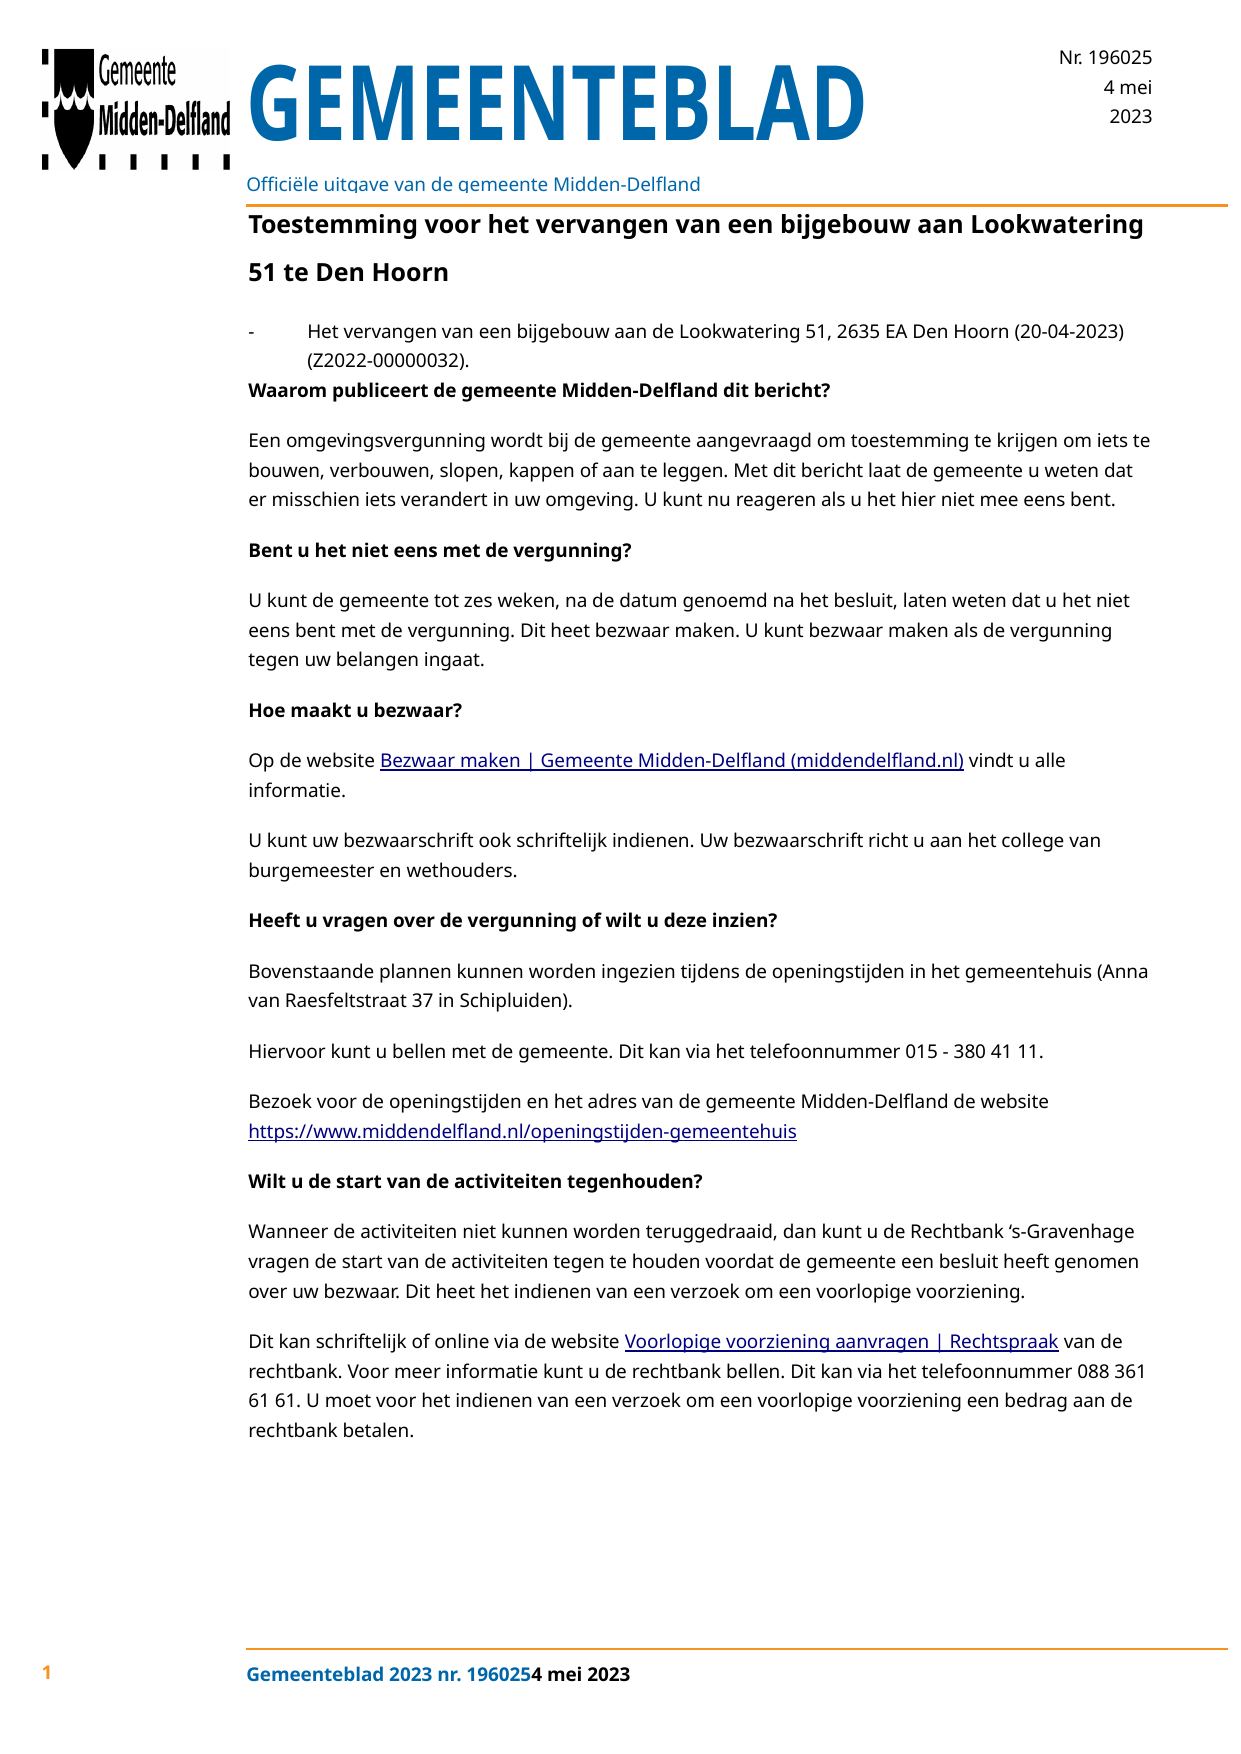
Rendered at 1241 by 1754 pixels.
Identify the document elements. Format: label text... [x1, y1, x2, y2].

text Bezoek voor de openingstijden en het adres van de gemeente Midden-Delfland de website https://www.middendelfland.nl/openingstijden-gemeentehuis [248, 1088, 1152, 1144]
picture [41, 47, 231, 172]
text Dit kan schriftelijk of online via de website Voorlopige voorziening aanvragen | Rechtspraak van de rechtbank. Voor meer informatie kunt u de rechtbank bellen. Dit kan via het telefoonnummer 088 361 61 61. U moet voor het indienen van een verzoek om een voorlopige voorziening een bedrag aan de rechtbank betalen. [248, 1328, 1152, 1443]
text Hoe maakt u bezwaar? [248, 697, 1152, 723]
text Bovenstaande plannen kunnen worden ingezien tijdens de openingstijden in het gemeentehuis (Anna van Raesfeltstraat 37 in Schipluiden). [248, 958, 1152, 1013]
text Toestemming voor het vervangen van een bijgebouw aan Lookwatering 51 te Den Hoorn [248, 207, 1152, 288]
text Wilt u de start van de activiteiten tegenhouden? [248, 1168, 1152, 1194]
text U kunt uw bezwaarschrift ook schriftelijk indienen. Uw bezwaarschrift richt u aan het college van burgemeester en wethouders. [248, 827, 1152, 883]
text Waarom publiceert de gemeente Midden-Delfland dit bericht? [248, 377, 1152, 403]
text Op de website Bezwaar maken | Gemeente Midden-Delfland (middendelfland.nl) vindt u alle informatie. [248, 747, 1152, 803]
list Het vervangen van een bijgebouw aan de Lookwatering 51, 2635 EA Den Hoorn (20-04-2023) (Z2022-00000032). [248, 318, 1152, 373]
text U kunt de gemeente tot zes weken, na de datum genoemd na het besluit, laten weten dat u het niet eens bent met de vergunning. Dit heet bezwaar maken. U kunt bezwaar maken als de vergunning tegen uw belangen ingaat. [248, 587, 1152, 672]
text Een omgevingsvergunning wordt bij de gemeente aangevraagd om toestemming te krijgen om iets te bouwen, verbouwen, slopen, kappen of aan te leggen. Met dit bericht laat de gemeente u weten dat er misschien iets verandert in uw omgeving. U kunt nu reageren als u het hier niet mee eens bent. [248, 427, 1152, 512]
text Heeft u vragen over de vergunning of wilt u deze inzien? [248, 907, 1152, 933]
text Bent u het niet eens met de vergunning? [248, 537, 1152, 563]
text Hiervoor kunt u bellen met de gemeente. Dit kan via het telefoonnummer 015 - 380 41 11. [248, 1038, 1152, 1064]
text Wanneer de activiteiten niet kunnen worden teruggedraaid, dan kunt u de Rechtbank ‘s-Gravenhage vragen de start van de activiteiten tegen te houden voordat de gemeente een besluit heeft genomen over uw bezwaar. Dit heet het indienen van een verzoek om een voorlopige voorziening. [248, 1219, 1152, 1304]
